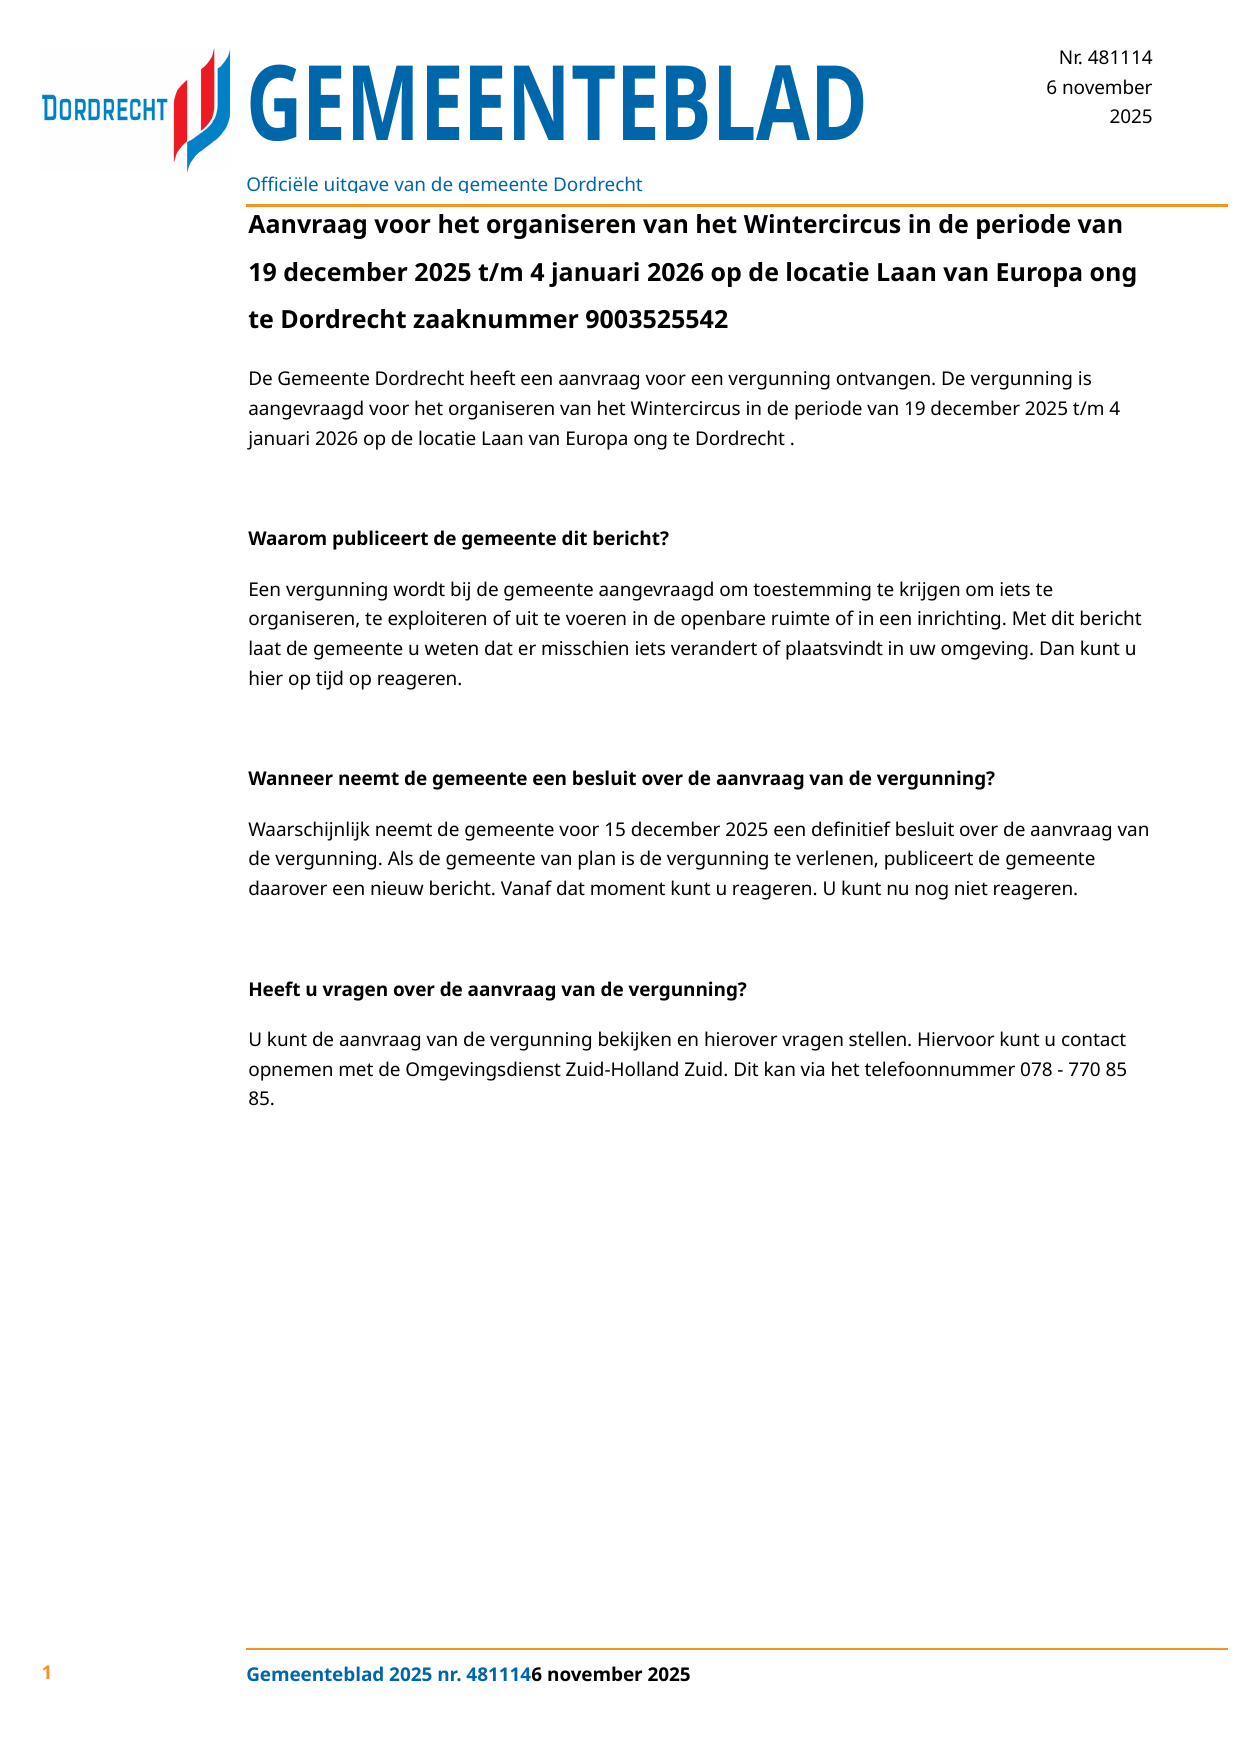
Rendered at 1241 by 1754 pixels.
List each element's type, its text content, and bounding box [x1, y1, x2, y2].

text Waarschijnlijk neemt de gemeente voor 15 december 2025 een definitief besluit over de aanvraag van de vergunning. Als de gemeente van plan is de vergunning te verlenen, publiceert de gemeente daarover een nieuw bericht. Vanaf dat moment kunt u reageren. U kunt nu nog niet reageren. [248, 816, 1152, 901]
text Waarom publiceert de gemeente dit bericht? [248, 526, 1152, 551]
text Een vergunning wordt bij de gemeente aangevraagd om toestemming te krijgen om iets te organiseren, te exploiteren of uit te voeren in de openbare ruimte of in een inrichting. Met dit bericht laat de gemeente u weten dat er misschien iets verandert of plaatsvindt in uw omgeving. Dan kunt u hier op tijd op reageren. [248, 576, 1152, 690]
text Heeft u vragen over de aanvraag van de vergunning? [248, 976, 1152, 1002]
text De Gemeente Dordrecht heeft een aanvraag voor een vergunning ontvangen. De vergunning is aangevraagd voor het organiseren van het Wintercircus in de periode van 19 december 2025 t/m 4 januari 2026 op de locatie Laan van Europa ong te Dordrecht . [248, 366, 1152, 450]
picture [41, 47, 231, 172]
text Aanvraag voor het organiseren van het Wintercircus in de periode van 19 december 2025 t/m 4 januari 2026 op de locatie Laan van Europa ong te Dordrecht zaaknummer 9003525542 [248, 207, 1152, 336]
text Wanneer neemt de gemeente een besluit over de aanvraag van de vergunning? [248, 766, 1152, 791]
text U kunt de aanvraag van de vergunning bekijken en hierover vragen stellen. Hiervoor kunt u contact opnemen met de Omgevingsdienst Zuid-Holland Zuid. Dit kan via het telefoonnummer 078 - 770 85 85. [248, 1026, 1152, 1111]
